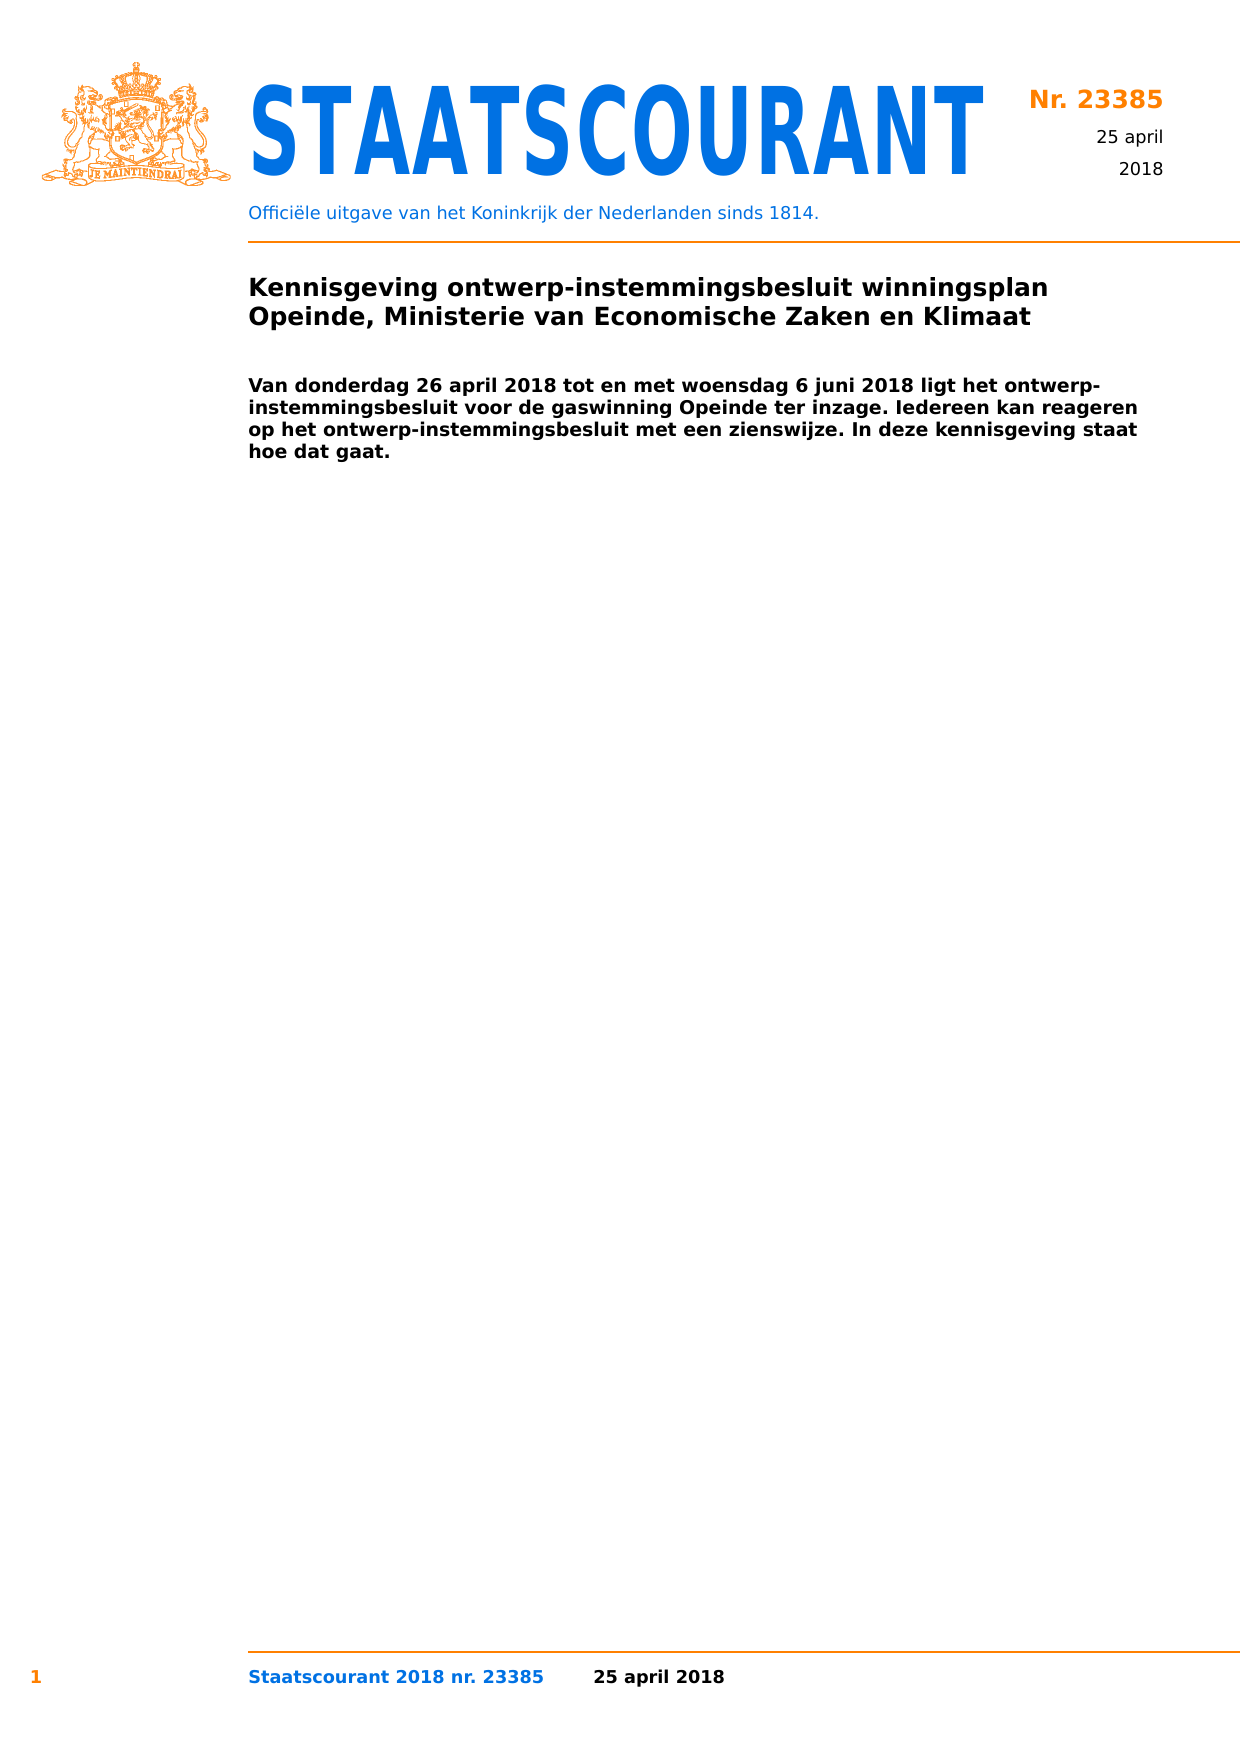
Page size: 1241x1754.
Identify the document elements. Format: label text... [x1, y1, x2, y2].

picture [41, 62, 231, 186]
table_cell 2018 [998, 153, 1240, 203]
table_header Nr. 23385 [998, 62, 1240, 121]
table_cell Officiële uitgave van het Koninkrijk der Nederlanden sinds 1814. [248, 203, 1240, 241]
subtitle Kennisgeving ontwerp-instemmingsbesluit winningsplan Opeinde, Ministerie van Economische Zaken en Klimaat [248, 273, 1163, 331]
table_header STAATSCOURANT [248, 62, 998, 203]
table_header [25, 62, 248, 241]
text Van donderdag 26 april 2018 tot en met woensdag 6 juni 2018 ligt het ontwerp-instemmingsbesluit voor de gaswinning Opeinde ter inzage. Iedereen kan reageren op het ontwerp-instemmingsbesluit met een zienswijze. In deze kennisgeving staat hoe dat gaat. [248, 375, 1163, 463]
table_cell 25 april [998, 121, 1240, 153]
